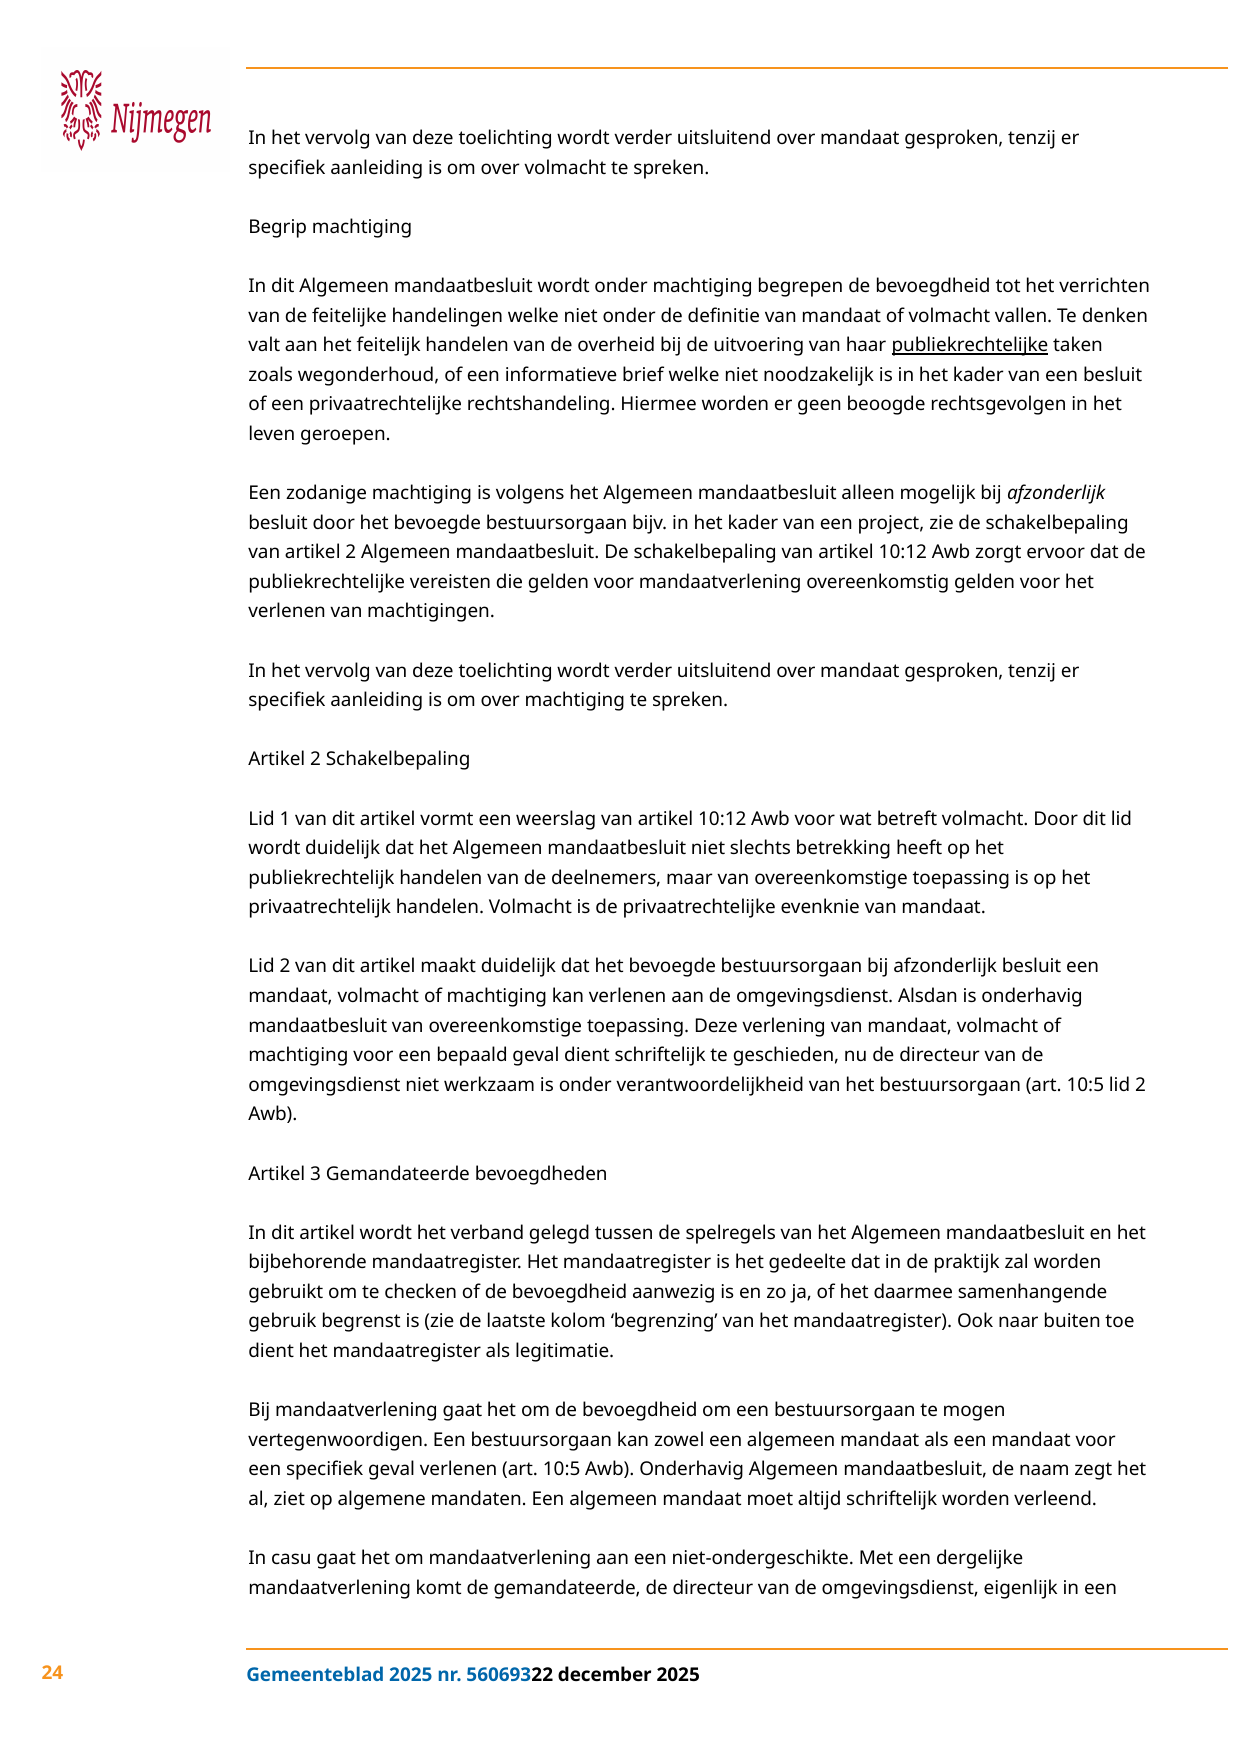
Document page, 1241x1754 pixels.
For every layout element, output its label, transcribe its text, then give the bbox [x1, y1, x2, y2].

text In dit Algemeen mandaatbesluit wordt onder machtiging begrepen de bevoegdheid tot het verrichten van de feitelijke handelingen welke niet onder de definitie van mandaat of volmacht vallen. Te denken valt aan het feitelijk handelen van de overheid bij de uitvoering van haar publiekrechtelijke taken zoals wegonderhoud, of een informatieve brief welke niet noodzakelijk is in het kader van een besluit of een privaatrechtelijke rechtshandeling. Hiermee worden er geen beoogde rechtsgevolgen in het leven geroepen. [248, 272, 1152, 446]
text In het vervolg van deze toelichting wordt verder uitsluitend over mandaat gesproken, tenzij er specifiek aanleiding is om over machtiging te spreken. [248, 657, 1152, 712]
picture [41, 47, 231, 172]
text In het vervolg van deze toelichting wordt verder uitsluitend over mandaat gesproken, tenzij er specifiek aanleiding is om over volmacht te spreken. [248, 124, 1152, 180]
text Lid 2 van dit artikel maakt duidelijk dat het bevoegde bestuursorgaan bij afzonderlijk besluit een mandaat, volmacht of machtiging kan verlenen aan de omgevingsdienst. Alsdan is onderhavig mandaatbesluit van overeenkomstige toepassing. Deze verlening van mandaat, volmacht of machtiging voor een bepaald geval dient schriftelijk te geschieden, nu de directeur van de omgevingsdienst niet werkzaam is onder verantwoordelijkheid van het bestuursorgaan (art. 10:5 lid 2 Awb). [248, 953, 1152, 1126]
text In dit artikel wordt het verband gelegd tussen de spelregels van het Algemeen mandaatbesluit en het bijbehorende mandaatregister. Het mandaatregister is het gedeelte dat in de praktijk zal worden gebruikt om te checken of de bevoegdheid aanwezig is en zo ja, of het daarmee samenhangende gebruik begrenst is (zie de laatste kolom ‘begrenzing’ van het mandaatregister). Ook naar buiten toe dient het mandaatregister als legitimatie. [248, 1219, 1152, 1363]
text Artikel 2 Schakelbepaling [248, 746, 1152, 771]
text In casu gaat het om mandaatverlening aan een niet-ondergeschikte. Met een dergelijke mandaatverlening komt de gemandateerde, de directeur van de omgevingsdienst, eigenlijk in een [248, 1544, 1152, 1600]
text Artikel 3 Gemandateerde bevoegdheden [248, 1160, 1152, 1186]
text Begrip machtiging [248, 213, 1152, 239]
text Een zodanige machtiging is volgens het Algemeen mandaatbesluit alleen mogelijk bij afzonderlijk besluit door het bevoegde bestuursorgaan bijv. in het kader van een project, zie de schakelbepaling van artikel 2 Algemeen mandaatbesluit. De schakelbepaling van artikel 10:12 Awb zorgt ervoor dat de publiekrechtelijke vereisten die gelden voor mandaatverlening overeenkomstig gelden voor het verlenen van machtigingen. [248, 479, 1152, 623]
text Lid 1 van dit artikel vormt een weerslag van artikel 10:12 Awb voor wat betreft volmacht. Door dit lid wordt duidelijk dat het Algemeen mandaatbesluit niet slechts betrekking heeft op het publiekrechtelijk handelen van de deelnemers, maar van overeenkomstige toepassing is op het privaatrechtelijk handelen. Volmacht is de privaatrechtelijke evenknie van mandaat. [248, 805, 1152, 919]
text Bij mandaatverlening gaat het om de bevoegdheid om een bestuursorgaan te mogen vertegenwoordigen. Een bestuursorgaan kan zowel een algemeen mandaat als een mandaat voor een specifiek geval verlenen (art. 10:5 Awb). Onderhavig Algemeen mandaatbesluit, de naam zegt het al, ziet op algemene mandaten. Een algemeen mandaat moet altijd schriftelijk worden verleend. [248, 1396, 1152, 1511]
